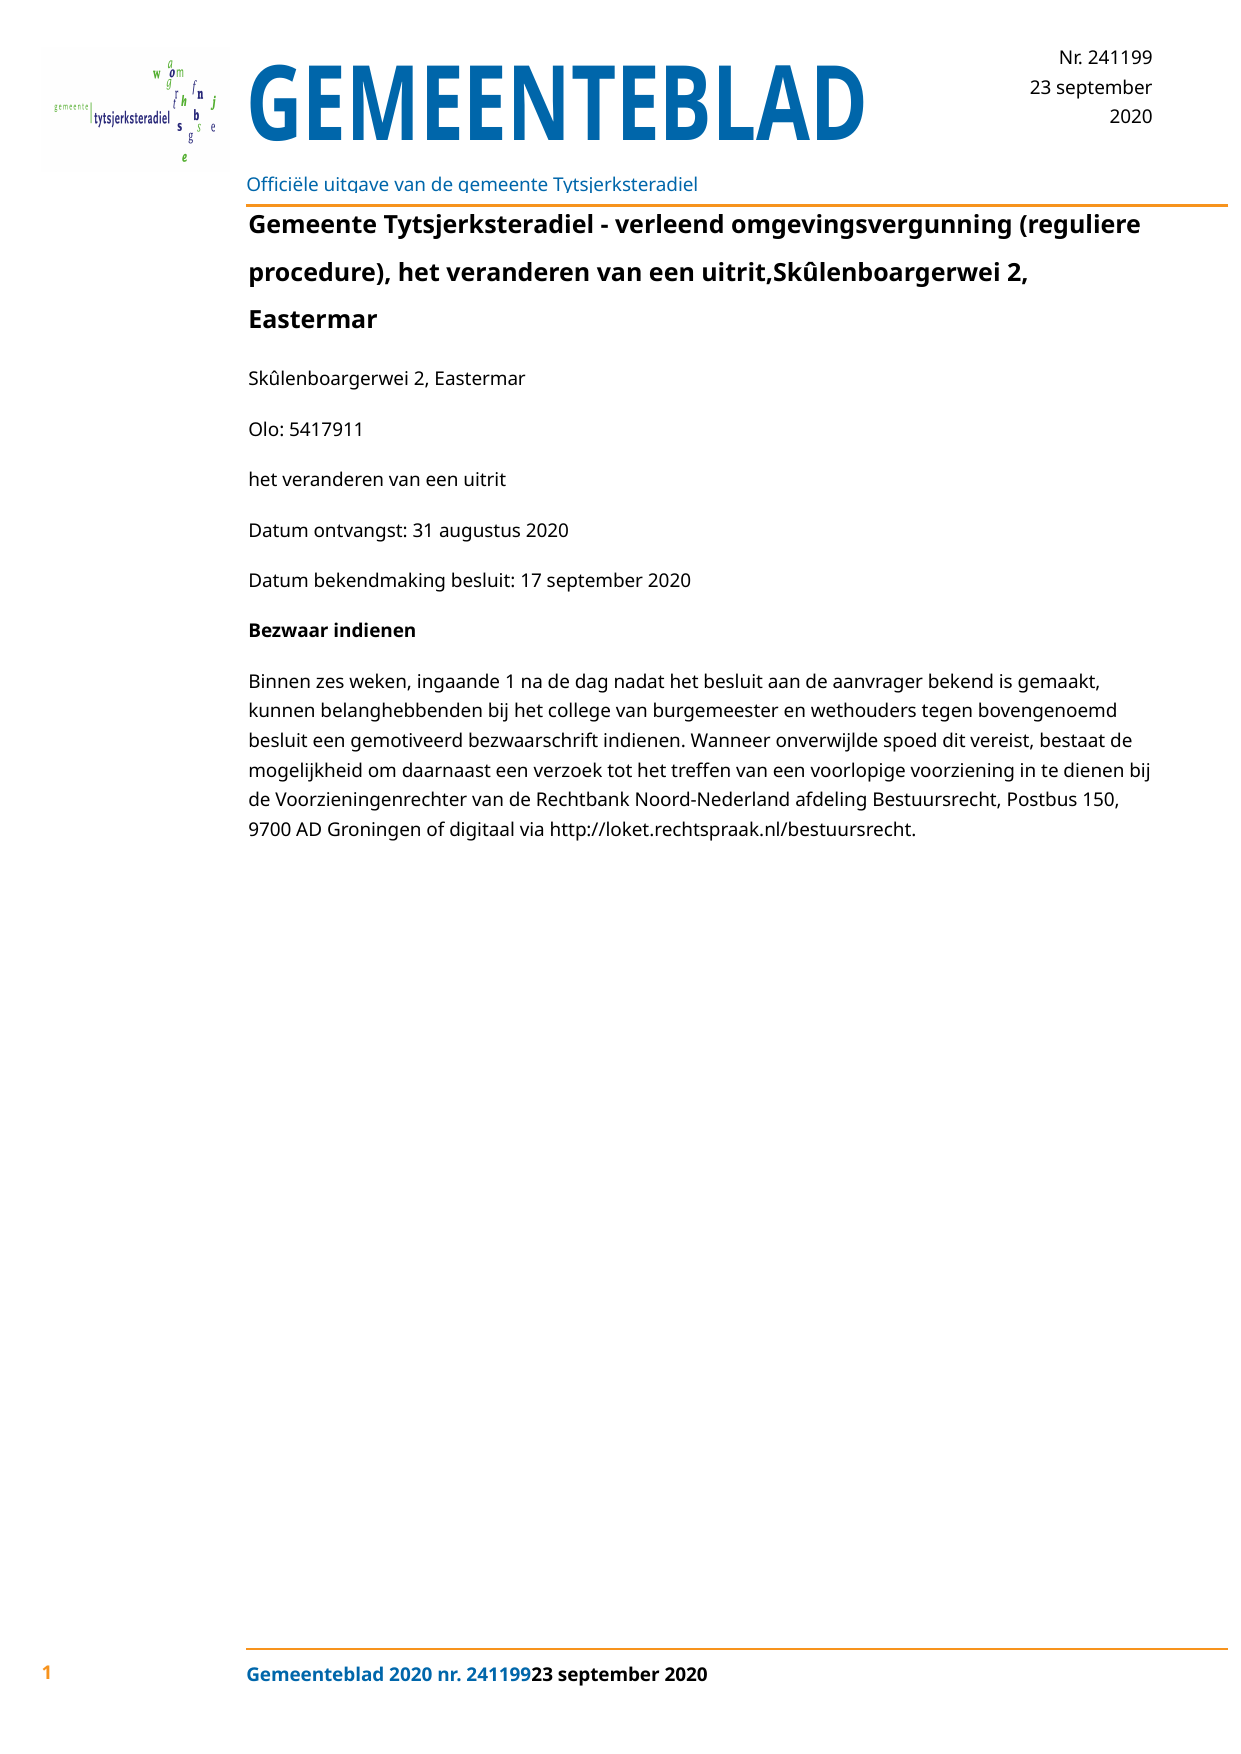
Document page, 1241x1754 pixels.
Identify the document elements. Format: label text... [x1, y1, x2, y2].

picture [41, 47, 231, 172]
text Skûlenboargerwei 2, Eastermar [248, 366, 1152, 391]
text Olo: 5417911 [248, 416, 1152, 442]
text Bezwaar indienen [248, 618, 1152, 643]
text Gemeente Tytsjerksteradiel - verleend omgevingsvergunning (reguliere procedure), het veranderen van een uitrit,Skûlenboargerwei 2, Eastermar [248, 207, 1152, 336]
text het veranderen van een uitrit [248, 466, 1152, 492]
text Datum ontvangst: 31 augustus 2020 [248, 517, 1152, 542]
text Binnen zes weken, ingaande 1 na de dag nadat het besluit aan de aanvrager bekend is gemaakt, kunnen belanghebbenden bij het college van burgemeester en wethouders tegen bovengenoemd besluit een gemotiveerd bezwaarschrift indienen. Wanneer onverwijlde spoed dit vereist, bestaat de mogelijkheid om daarnaast een verzoek tot het treffen van een voorlopige voorziening in te dienen bij de Voorzieningenrechter van de Rechtbank Noord-Nederland afdeling Bestuursrecht, Postbus 150, 9700 AD Groningen of digitaal via http://loket.rechtspraak.nl/bestuursrecht. [248, 668, 1152, 842]
text Datum bekendmaking besluit: 17 september 2020 [248, 567, 1152, 593]
